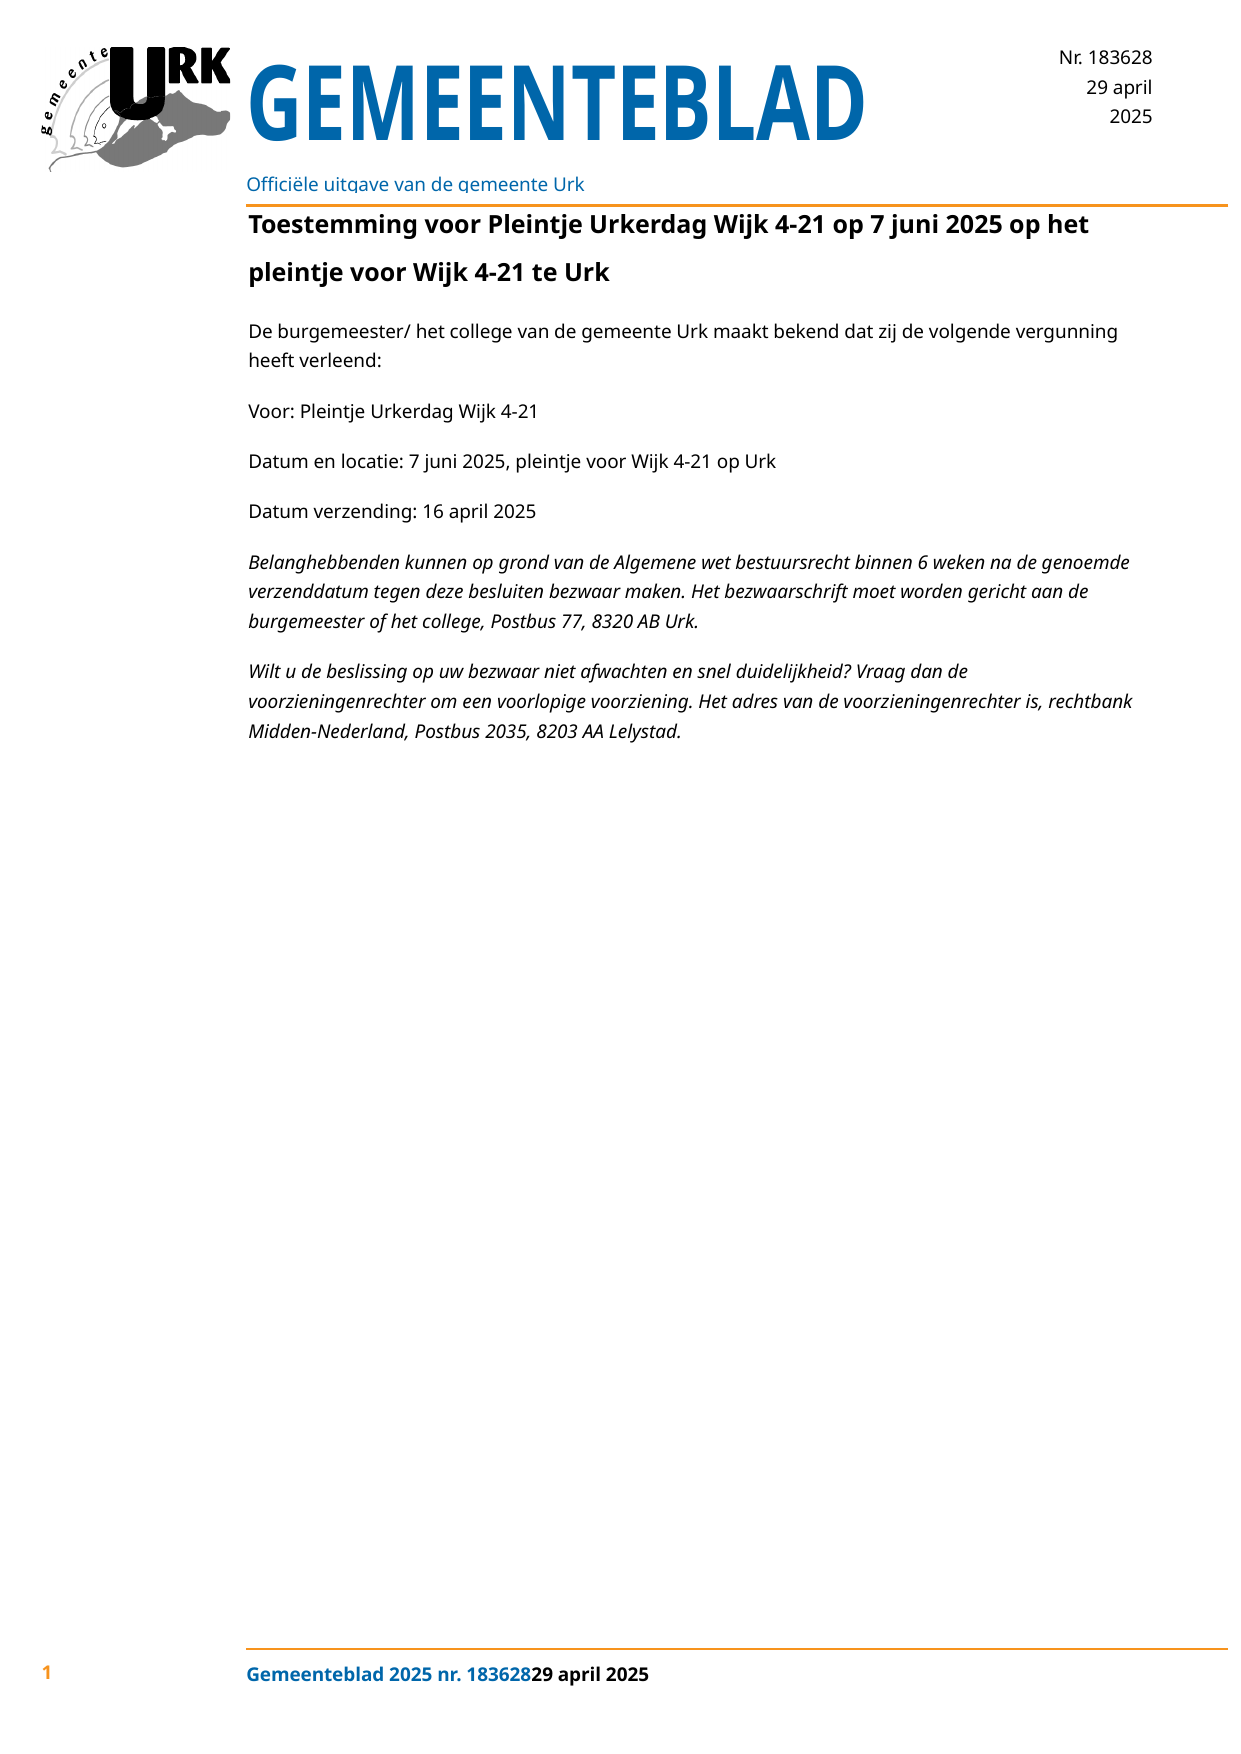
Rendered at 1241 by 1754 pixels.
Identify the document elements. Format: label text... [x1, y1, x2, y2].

text Toestemming voor Pleintje Urkerdag Wijk 4-21 op 7 juni 2025 op het pleintje voor Wijk 4-21 te Urk [248, 207, 1152, 288]
picture [41, 47, 231, 172]
text Voor: Pleintje Urkerdag Wijk 4-21 [248, 398, 1152, 424]
text Datum verzending: 16 april 2025 [248, 499, 1152, 524]
text Belanghebbenden kunnen op grond van de Algemene wet bestuursrecht binnen 6 weken na de genoemde verzenddatum tegen deze besluiten bezwaar maken. Het bezwaarschrift moet worden gericht aan de burgemeester of het college, Postbus 77, 8320 AB Urk. [248, 549, 1152, 634]
text De burgemeester/ het college van de gemeente Urk maakt bekend dat zij de volgende vergunning heeft verleend: [248, 318, 1152, 373]
text Datum en locatie: 7 juni 2025, pleintje voor Wijk 4-21 op Urk [248, 448, 1152, 474]
text Wilt u de beslissing op uw bezwaar niet afwachten en snel duidelijkheid? Vraag dan de voorzieningenrechter om een voorlopige voorziening. Het adres van de voorzieningenrechter is, rechtbank Midden-Nederland, Postbus 2035, 8203 AA Lelystad. [248, 659, 1152, 744]
